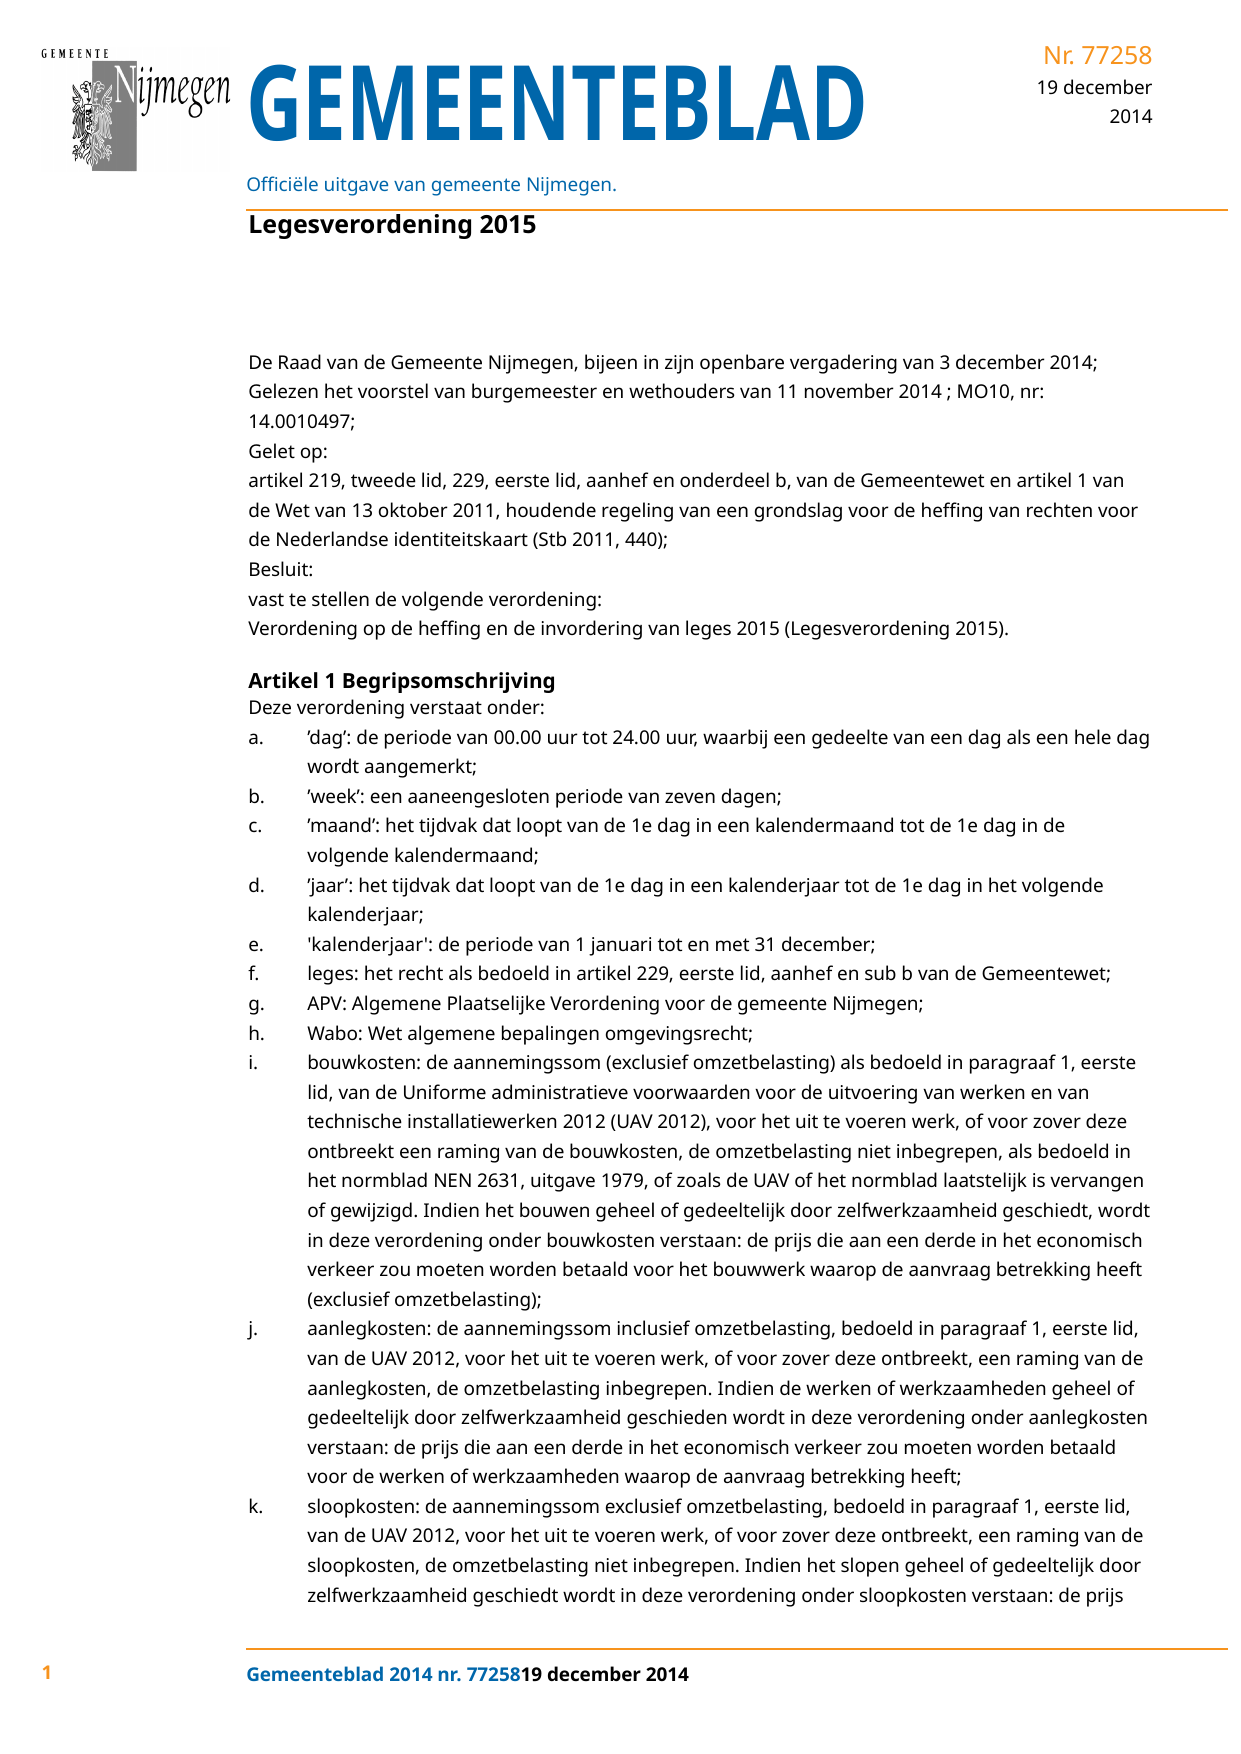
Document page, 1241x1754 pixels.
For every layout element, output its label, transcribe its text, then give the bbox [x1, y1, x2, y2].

text Verordening op de heffing en de invordering van leges 2015 (Legesverordening 2015). [248, 615, 1152, 641]
text De Raad van de Gemeente Nijmegen, bijeen in zijn openbare vergadering van 3 december 2014; [248, 349, 1152, 375]
list ’maand’: het tijdvak dat loopt van de 1e dag in een kalendermaand tot de 1e dag in de volgende kalendermaand; [248, 813, 1152, 868]
text Gelet op: [248, 438, 1152, 464]
list APV: Algemene Plaatselijke Verordening voor de gemeente Nijmegen; [248, 990, 1152, 1016]
list aanlegkosten: de aannemingssom inclusief omzetbelasting, bedoeld in paragraaf 1, eerste lid, van de UAV 2012, voor het uit te voeren werk, of voor zover deze ontbreekt, een raming van de aanlegkosten, de omzetbelasting inbegrepen. Indien de werken of werkzaamheden geheel of gedeeltelijk door zelfwerkzaamheid geschieden wordt in deze verordening onder aanlegkosten verstaan: de prijs die aan een derde in het economisch verkeer zou moeten worden betaald voor de werken of werkzaamheden waarop de aanvraag betrekking heeft; [248, 1316, 1152, 1489]
list 'kalenderjaar': de periode van 1 januari tot en met 31 december; [248, 931, 1152, 957]
list bouwkosten: de aannemingssom (exclusief omzetbelasting) als bedoeld in paragraaf 1, eerste lid, van de Uniforme administratieve voorwaarden voor de uitvoering van werken en van technische installatiewerken 2012 (UAV 2012), voor het uit te voeren werk, of voor zover deze ontbreekt een raming van de bouwkosten, de omzetbelasting niet inbegrepen, als bedoeld in het normblad NEN 2631, uitgave 1979, of zoals de UAV of het normblad laatstelijk is vervangen of gewijzigd. Indien het bouwen geheel of gedeeltelijk door zelfwerkzaamheid geschiedt, wordt in deze verordening onder bouwkosten verstaan: de prijs die aan een derde in het economisch verkeer zou moeten worden betaald voor het bouwwerk waarop de aanvraag betrekking heeft (exclusief omzetbelasting); [248, 1049, 1152, 1312]
text vast te stellen de volgende verordening: [248, 586, 1152, 612]
text Legesverordening 2015 [248, 211, 1152, 241]
list sloopkosten: de aannemingssom exclusief omzetbelasting, bedoeld in paragraaf 1, eerste lid, van de UAV 2012, voor het uit te voeren werk, of voor zover deze ontbreekt, een raming van de sloopkosten, de omzetbelasting niet inbegrepen. Indien het slopen geheel of gedeeltelijk door zelfwerkzaamheid geschiedt wordt in deze verordening onder sloopkosten verstaan: de prijs [248, 1493, 1152, 1607]
list Wabo: Wet algemene bepalingen omgevingsrecht; [248, 1020, 1152, 1045]
list ’jaar’: het tijdvak dat loopt van de 1e dag in een kalenderjaar tot de 1e dag in het volgende kalenderjaar; [248, 872, 1152, 927]
list ’dag’: de periode van 00.00 uur tot 24.00 uur, waarbij een gedeelte van een dag als een hele dag wordt aangemerkt; [248, 724, 1152, 779]
text artikel 219, tweede lid, 229, eerste lid, aanhef en onderdeel b, van de Gemeentewet en artikel 1 van de Wet van 13 oktober 2011, houdende regeling van een grondslag voor de heffing van rechten voor de Nederlandse identiteitskaart (Stb 2011, 440); [248, 467, 1152, 552]
list leges: het recht als bedoeld in artikel 229, eerste lid, aanhef en sub b van de Gemeentewet; [248, 961, 1152, 986]
text Deze verordening verstaat onder: [248, 694, 1152, 720]
text Gelezen het voorstel van burgemeester en wethouders van 11 november 2014 ; MO10, nr: 14.0010497; [248, 379, 1152, 434]
text Besluit: [248, 556, 1152, 582]
text Artikel 1 Begripsomschrijving [248, 666, 1152, 694]
list ’week’: een aaneengesloten periode van zeven dagen; [248, 783, 1152, 809]
picture [41, 47, 231, 172]
